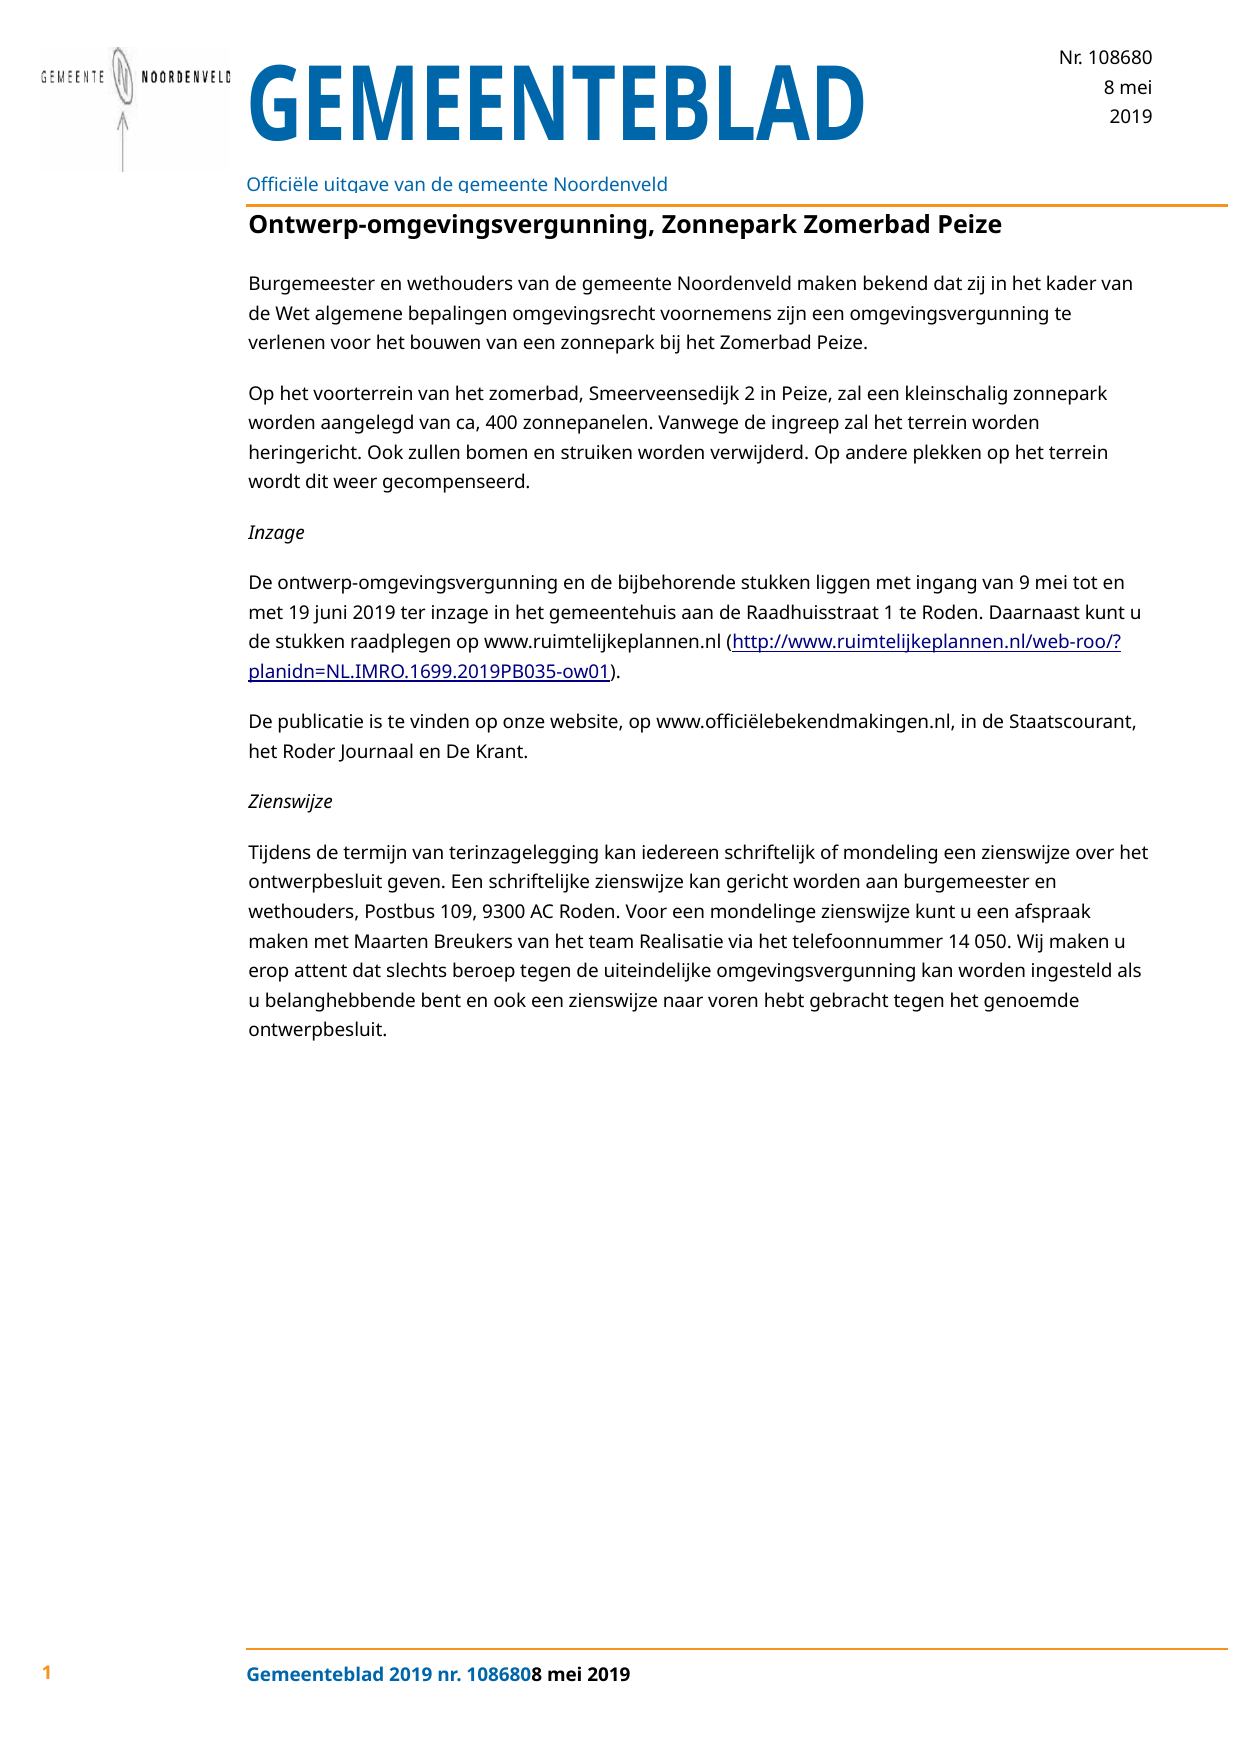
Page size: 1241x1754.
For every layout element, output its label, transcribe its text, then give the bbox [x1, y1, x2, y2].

text Burgemeester en wethouders van de gemeente Noordenveld maken bekend dat zij in het kader van de Wet algemene bepalingen omgevingsrecht voornemens zijn een omgevingsvergunning te verlenen voor het bouwen van een zonnepark bij het Zomerbad Peize. [248, 270, 1152, 355]
text Tijdens de termijn van terinzagelegging kan iedereen schriftelijk of mondeling een zienswijze over het ontwerpbesluit geven. Een schriftelijke zienswijze kan gericht worden aan burgemeester en wethouders, Postbus 109, 9300 AC Roden. Voor een mondelinge zienswijze kunt u een afspraak maken met Maarten Breukers van het team Realisatie via het telefoonnummer 14 050. Wij maken u erop attent dat slechts beroep tegen de uiteindelijke omgevingsvergunning kan worden ingesteld als u belanghebbende bent en ook een zienswijze naar voren hebt gebracht tegen het genoemde ontwerpbesluit. [248, 839, 1152, 1042]
text Zienswijze [248, 789, 1152, 814]
text Op het voorterrein van het zomerbad, Smeerveensedijk 2 in Peize, zal een kleinschalig zonnepark worden aangelegd van ca, 400 zonnepanelen. Vanwege de ingreep zal het terrein worden heringericht. Ook zullen bomen en struiken worden verwijderd. Op andere plekken op het terrein wordt dit weer gecompenseerd. [248, 380, 1152, 494]
text Inzage [248, 519, 1152, 545]
text Ontwerp-omgevingsvergunning, Zonnepark Zomerbad Peize [248, 207, 1152, 241]
text De ontwerp-omgevingsvergunning en de bijbehorende stukken liggen met ingang van 9 mei tot en met 19 juni 2019 ter inzage in het gemeentehuis aan de Raadhuisstraat 1 te Roden. Daarnaast kunt u de stukken raadplegen op www.ruimtelijkeplannen.nl (http://www.ruimtelijkeplannen.nl/web-roo/?planidn=NL.IMRO.1699.2019PB035-ow01). [248, 569, 1152, 684]
picture [41, 47, 231, 172]
text De publicatie is te vinden op onze website, op www.officiëlebekendmakingen.nl, in de Staatscourant, het Roder Journaal en De Krant. [248, 709, 1152, 764]
